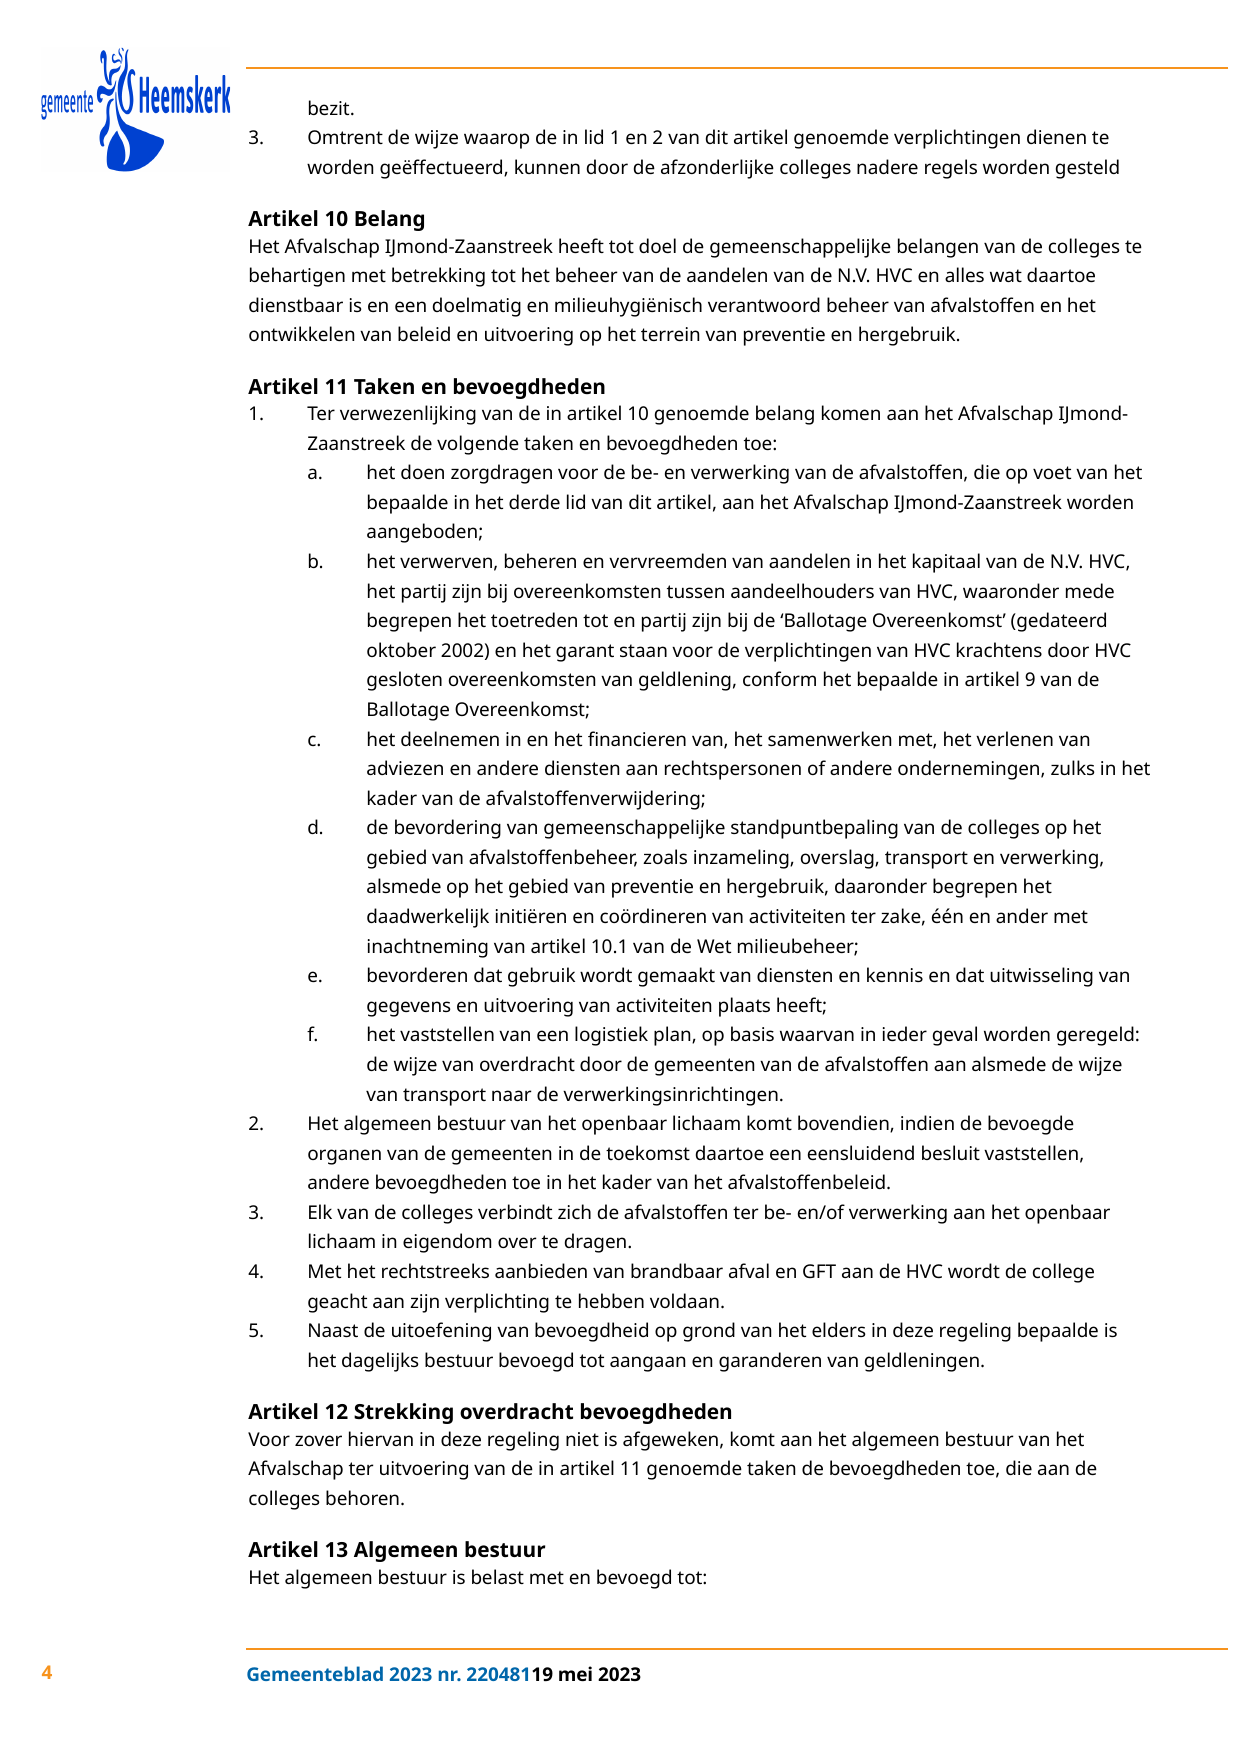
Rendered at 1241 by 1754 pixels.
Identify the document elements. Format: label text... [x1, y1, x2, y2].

text Het algemeen bestuur is belast met en bevoegd tot: [248, 1564, 1152, 1590]
list het verwerven, beheren en vervreemden van aandelen in het kapitaal van de N.V. HVC, het partij zijn bij overeenkomsten tussen aandeelhouders van HVC, waaronder mede begrepen het toetreden tot en partij zijn bij de ‘Ballotage Overeenkomst’ (gedateerd oktober 2002) en het garant staan voor de verplichtingen van HVC krachtens door HVC gesloten overeenkomsten van geldlening, conform het bepaalde in artikel 9 van de Ballotage Overeenkomst; [307, 548, 1152, 722]
list bezit. [248, 95, 1152, 121]
list Ter verwezenlijking van de in artikel 10 genoemde belang komen aan het Afvalschap IJmond-Zaanstreek de volgende taken en bevoegdheden toe: [248, 400, 1152, 456]
list bevorderen dat gebruik wordt gemaakt van diensten en kennis en dat uitwisseling van gegevens en uitvoering van activiteiten plaats heeft; [307, 962, 1152, 1018]
picture [41, 47, 231, 172]
list Met het rechtstreeks aanbieden van brandbaar afval en GFT aan de HVC wordt de college geacht aan zijn verplichting te hebben voldaan. [248, 1258, 1152, 1314]
list Naast de uitoefening van bevoegdheid op grond van het elders in deze regeling bepaalde is het dagelijks bestuur bevoegd tot aangaan en garanderen van geldleningen. [248, 1317, 1152, 1373]
text Voor zover hiervan in deze regeling niet is afgeweken, komt aan het algemeen bestuur van het Afvalschap ter uitvoering van de in artikel 11 genoemde taken de bevoegdheden toe, die aan de colleges behoren. [248, 1426, 1152, 1511]
list Elk van de colleges verbindt zich de afvalstoffen ter be- en/of verwerking aan het openbaar lichaam in eigendom over te dragen. [248, 1199, 1152, 1254]
list Het algemeen bestuur van het openbaar lichaam komt bovendien, indien de bevoegde organen van de gemeenten in de toekomst daartoe een eensluidend besluit vaststellen, andere bevoegdheden toe in het kader van het afvalstoffenbeleid. [248, 1110, 1152, 1195]
list het doen zorgdragen voor de be- en verwerking van de afvalstoffen, die op voet van het bepaalde in het derde lid van dit artikel, aan het Afvalschap IJmond-Zaanstreek worden aangeboden; [307, 459, 1152, 544]
list het vaststellen van een logistiek plan, op basis waarvan in ieder geval worden geregeld: de wijze van overdracht door de gemeenten van de afvalstoffen aan alsmede de wijze van transport naar de verwerkingsinrichtingen. [307, 1022, 1152, 1107]
list het deelnemen in en het financieren van, het samenwerken met, het verlenen van adviezen en andere diensten aan rechtspersonen of andere ondernemingen, zulks in het kader van de afvalstoffenverwijdering; [307, 726, 1152, 811]
list de bevordering van gemeenschappelijke standpuntbepaling van de colleges op het gebied van afvalstoffenbeheer, zoals inzameling, overslag, transport en verwerking, alsmede op het gebied van preventie en hergebruik, daaronder begrepen het daadwerkelijk initiëren en coördineren van activiteiten ter zake, één en ander met inachtneming van artikel 10.1 van de Wet milieubeheer; [307, 814, 1152, 959]
text Artikel 12 Strekking overdracht bevoegdheden [248, 1397, 1152, 1426]
list Omtrent de wijze waarop de in lid 1 en 2 van dit artikel genoemde verplichtingen dienen te worden geëffectueerd, kunnen door de afzonderlijke colleges nadere regels worden gesteld [248, 124, 1152, 180]
text Artikel 13 Algemeen bestuur [248, 1536, 1152, 1564]
text Het Afvalschap IJmond-Zaanstreek heeft tot doel de gemeenschappelijke belangen van de colleges te behartigen met betrekking tot het beheer van de aandelen van de N.V. HVC en alles wat daartoe dienstbaar is en een doelmatig en milieuhygiënisch verantwoord beheer van afvalstoffen en het ontwikkelen van beleid en uitvoering op het terrein van preventie en hergebruik. [248, 233, 1152, 347]
text Artikel 11 Taken en bevoegdheden [248, 372, 1152, 400]
text Artikel 10 Belang [248, 204, 1152, 233]
